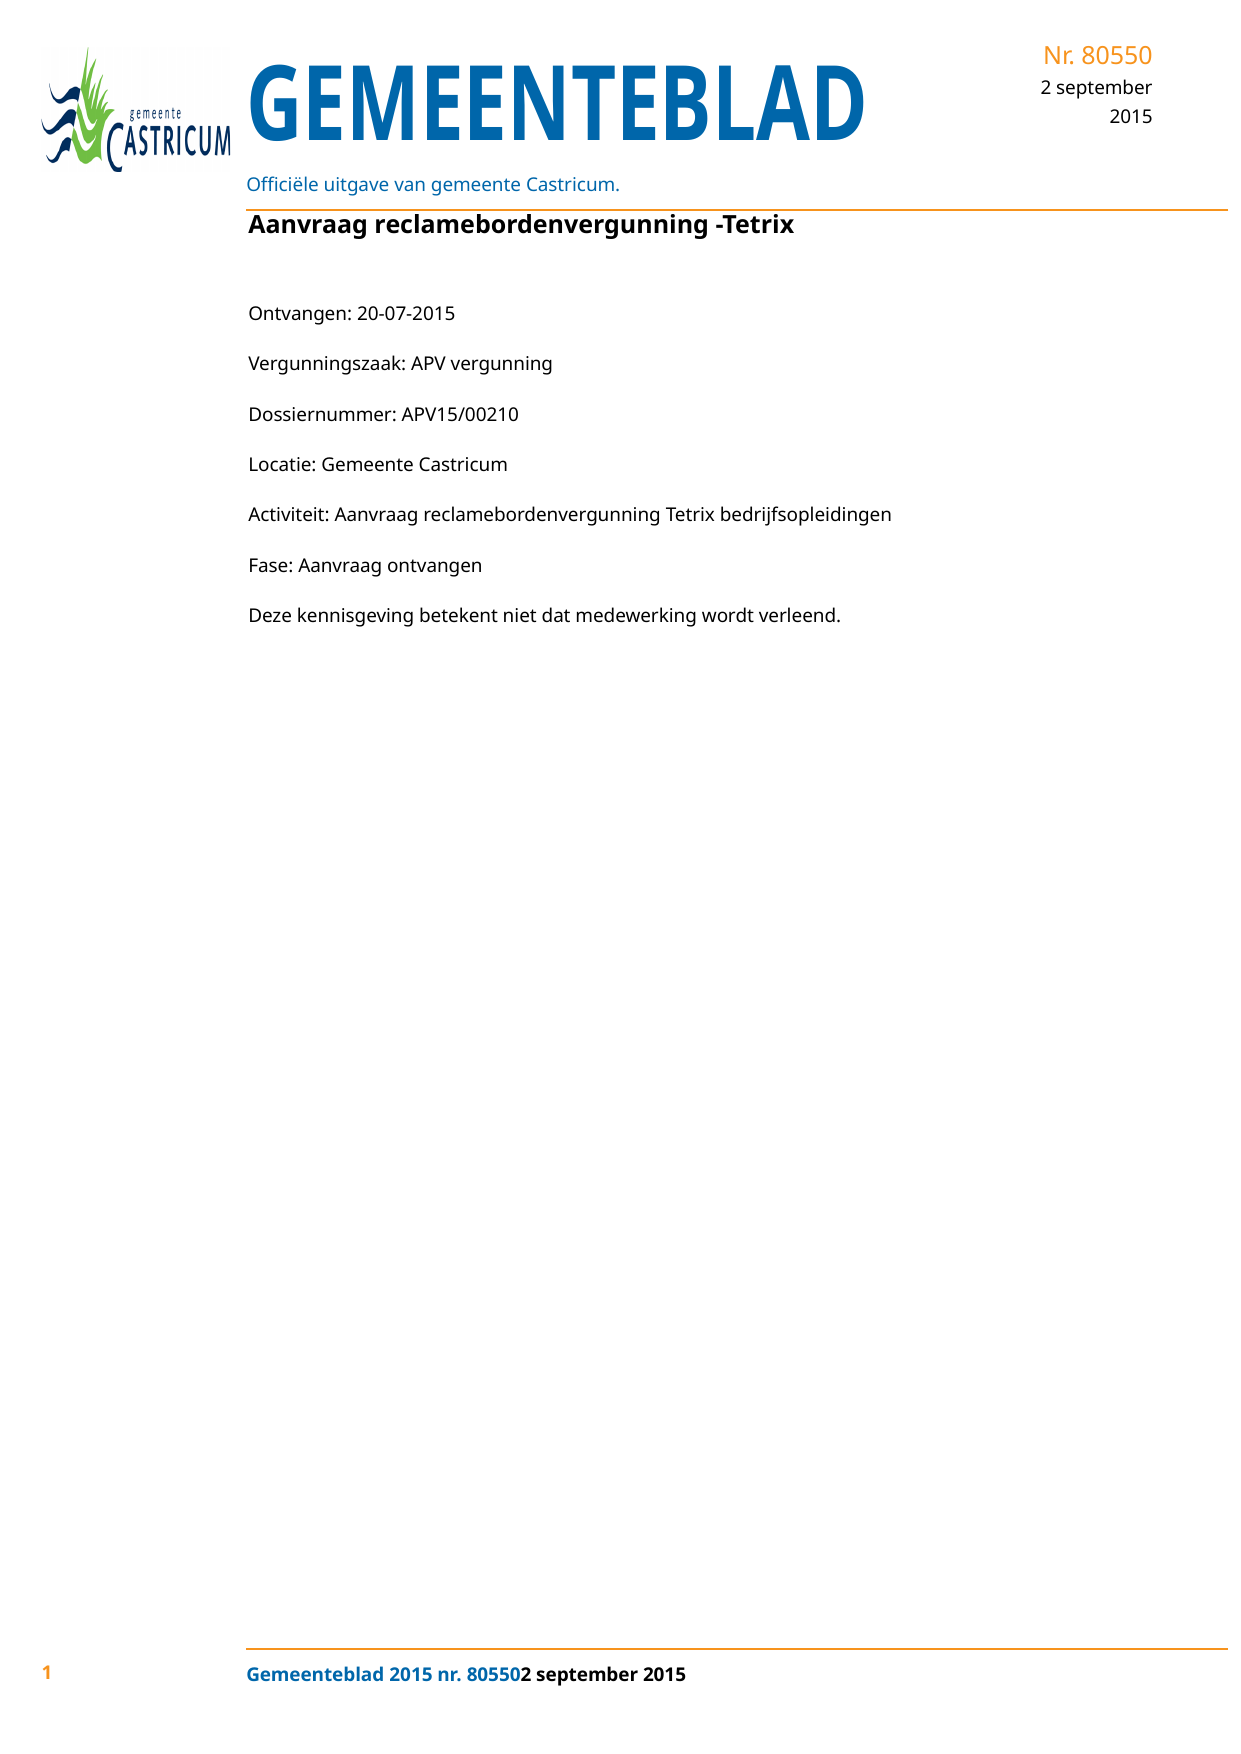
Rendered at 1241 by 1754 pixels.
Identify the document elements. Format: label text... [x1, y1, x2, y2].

text Locatie: Gemeente Castricum [248, 451, 1152, 477]
text Aanvraag reclamebordenvergunning -Tetrix [248, 211, 1152, 241]
text Vergunningszaak: APV vergunning [248, 350, 1152, 376]
picture [41, 47, 231, 172]
text Fase: Aanvraag ontvangen [248, 552, 1152, 578]
text Ontvangen: 20-07-2015 [248, 300, 1152, 326]
text Deze kennisgeving betekent niet dat medewerking wordt verleend. [248, 602, 1152, 628]
text Dossiernummer: APV15/00210 [248, 401, 1152, 426]
text Activiteit: Aanvraag reclamebordenvergunning Tetrix bedrijfsopleidingen [248, 502, 1152, 527]
